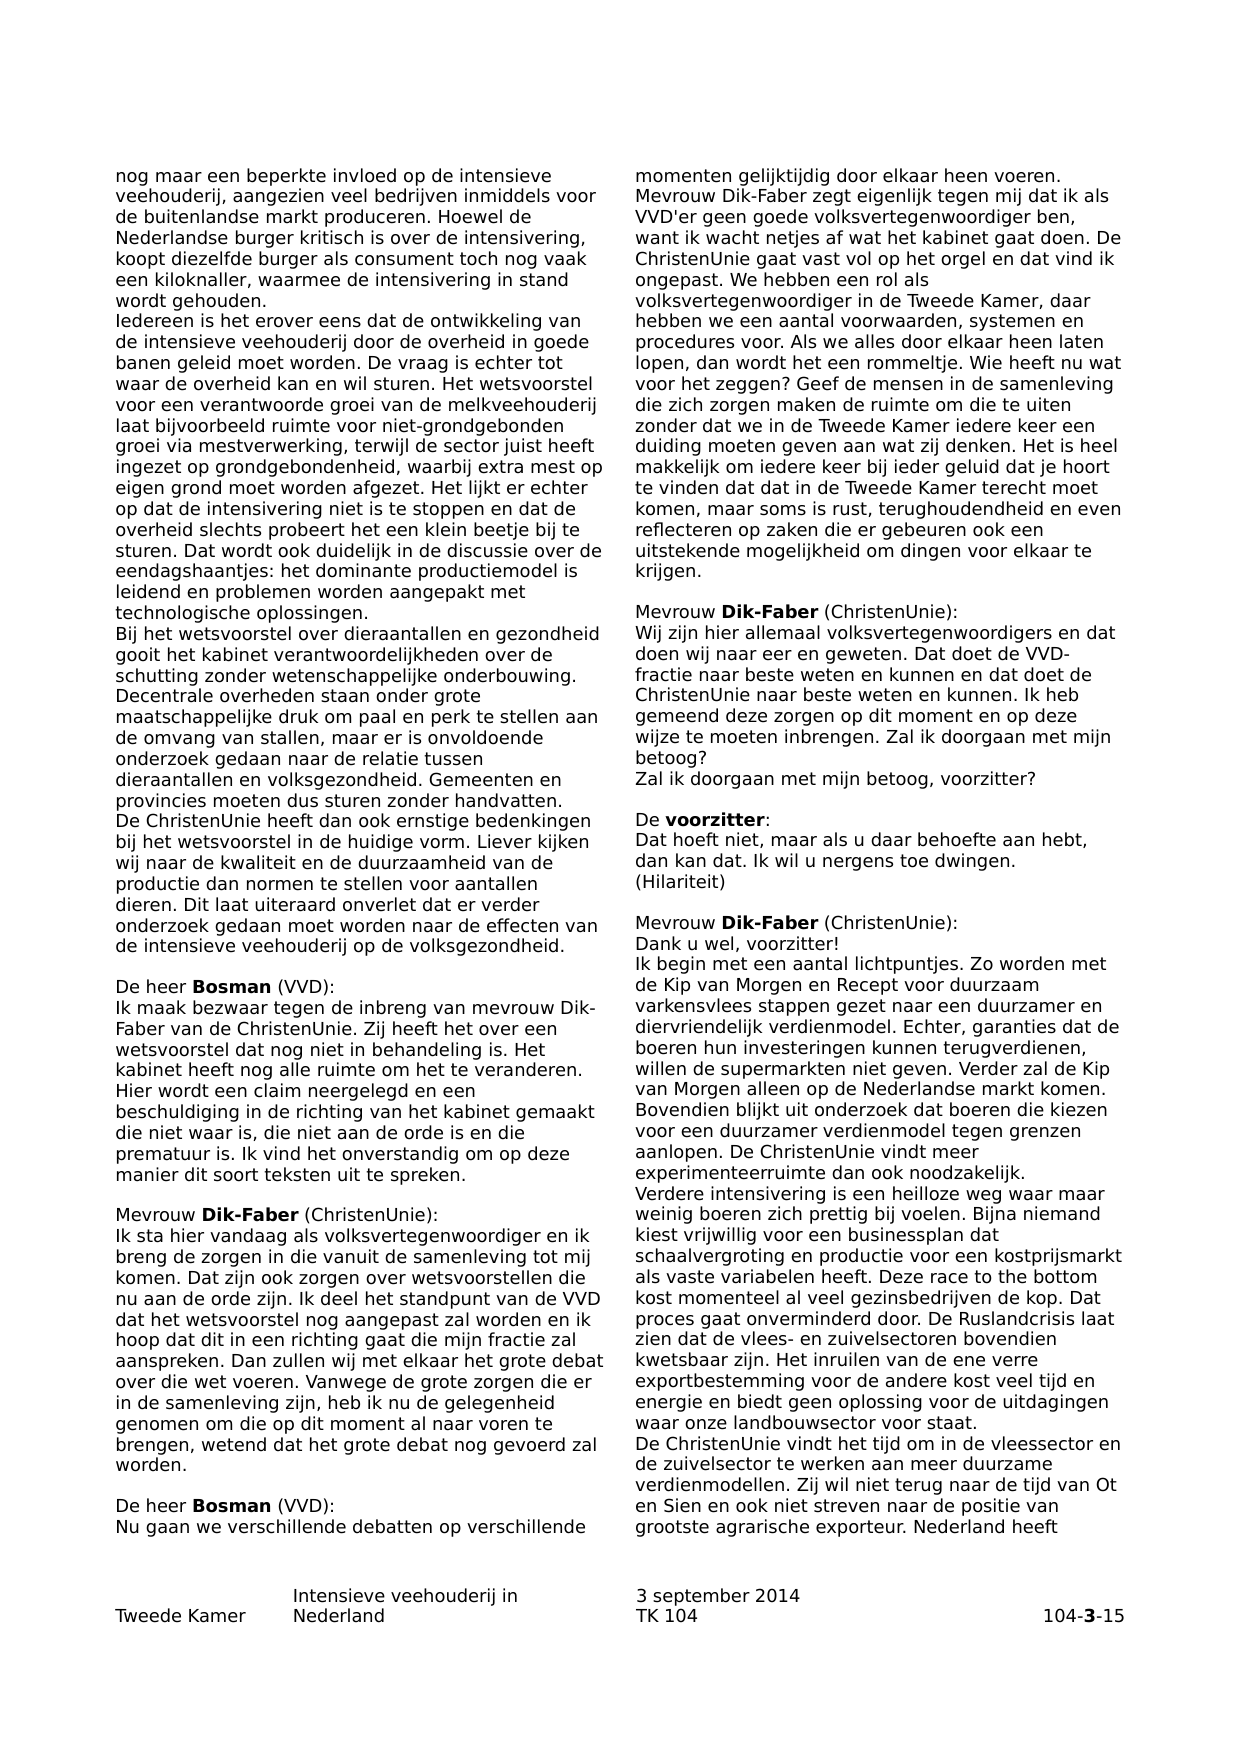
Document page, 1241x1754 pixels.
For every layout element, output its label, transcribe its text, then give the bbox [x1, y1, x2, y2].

text Iedereen is het erover eens dat de ontwikkeling van de intensieve veehouderij door de overheid in goede banen geleid moet worden. De vraag is echter tot waar de overheid kan en wil sturen. Het wetsvoorstel voor een verantwoorde groei van de melkveehouderij laat bijvoorbeeld ruimte voor niet-grondgebonden groei via mestverwerking, terwijl de sector juist heeft ingezet op grondgebondenheid, waarbij extra mest op eigen grond moet worden afgezet. Het lijkt er echter op dat de intensivering niet is te stoppen en dat de overheid slechts probeert het een klein beetje bij te sturen. Dat wordt ook duidelijk in de discussie over de eendagshaantjes: het dominante productiemodel is leidend en problemen worden aangepakt met technologische oplossingen. [115, 311, 605, 624]
text Verdere intensivering is een heilloze weg waar maar weinig boeren zich prettig bij voelen. Bijna niemand kiest vrijwillig voor een businessplan dat schaalvergroting en productie voor een kostprijsmarkt als vaste variabelen heeft. Deze race to the bottom kost momenteel al veel gezinsbedrijven de kop. Dat proces gaat onverminderd door. De Ruslandcrisis laat zien dat de vlees- en zuivelsectoren bovendien kwetsbaar zijn. Het inruilen van de ene verre exportbestemming voor de andere kost veel tijd en energie en biedt geen oplossing voor de uitdagingen waar onze landbouwsector voor staat. [635, 1183, 1125, 1433]
text momenten gelijktijdig door elkaar heen voeren. Mevrouw Dik-Faber zegt eigenlijk tegen mij dat ik als VVD'er geen goede volksvertegenwoordiger ben, want ik wacht netjes af wat het kabinet gaat doen. De ChristenUnie gaat vast vol op het orgel en dat vind ik ongepast. We hebben een rol als volksvertegenwoordiger in de Tweede Kamer, daar hebben we een aantal voorwaarden, systemen en procedures voor. Als we alles door elkaar heen laten lopen, dan wordt het een rommeltje. Wie heeft nu wat voor het zeggen? Geef de mensen in de samenleving die zich zorgen maken de ruimte om die te uiten zonder dat we in de Tweede Kamer iedere keer een duiding moeten geven aan wat zij denken. Het is heel makkelijk om iedere keer bij ieder geluid dat je hoort te vinden dat dat in de Tweede Kamer terecht moet komen, maar soms is rust, terughoudendheid en even reflecteren op zaken die er gebeuren ook een uitstekende mogelijkheid om dingen voor elkaar te krijgen. [635, 165, 1125, 582]
text Mevrouw Dik-Faber (ChristenUnie): [635, 913, 1125, 933]
text Ik maak bezwaar tegen de inbreng van mevrouw Dik-Faber van de ChristenUnie. Zij heeft het over een wetsvoorstel dat nog niet in behandeling is. Het kabinet heeft nog alle ruimte om het te veranderen. Hier wordt een claim neergelegd en een beschuldiging in de richting van het kabinet gemaakt die niet waar is, die niet aan de orde is en die prematuur is. Ik vind het onverstandig om op deze manier dit soort teksten uit te spreken. [115, 998, 605, 1185]
text De heer Bosman (VVD): [115, 977, 605, 998]
text Ik begin met een aantal lichtpuntjes. Zo worden met de Kip van Morgen en Recept voor duurzaam varkensvlees stappen gezet naar een duurzamer en diervriendelijk verdienmodel. Echter, garanties dat de boeren hun investeringen kunnen terugverdienen, willen de supermarkten niet geven. Verder zal de Kip van Morgen alleen op de Nederlandse markt komen. Bovendien blijkt uit onderzoek dat boeren die kiezen voor een duurzamer verdienmodel tegen grenzen aanlopen. De ChristenUnie vindt meer experimenteerruimte dan ook noodzakelijk. [635, 954, 1125, 1183]
text Ik sta hier vandaag als volksvertegenwoordiger en ik breng de zorgen in die vanuit de samenleving tot mij komen. Dat zijn ook zorgen over wetsvoorstellen die nu aan de orde zijn. Ik deel het standpunt van de VVD dat het wetsvoorstel nog aangepast zal worden en ik hoop dat dit in een richting gaat die mijn fractie zal aanspreken. Dan zullen wij met elkaar het grote debat over die wet voeren. Vanwege de grote zorgen die er in de samenleving zijn, heb ik nu de gelegenheid genomen om die op dit moment al naar voren te brengen, wetend dat het grote debat nog gevoerd zal worden. [115, 1226, 605, 1476]
text De voorzitter: [635, 809, 1125, 830]
text Wij zijn hier allemaal volksvertegenwoordigers en dat doen wij naar eer en geweten. Dat doet de VVD-fractie naar beste weten en kunnen en dat doet de ChristenUnie naar beste weten en kunnen. Ik heb gemeend deze zorgen op dit moment en op deze wijze te moeten inbrengen. Zal ik doorgaan met mijn betoog? [635, 623, 1125, 768]
text Dank u wel, voorzitter! [635, 933, 1125, 954]
text De ChristenUnie vindt het tijd om in de vleessector en de zuivelsector te werken aan meer duurzame verdienmodellen. Zij wil niet terug naar de tijd van Ot en Sien en ook niet streven naar de positie van grootste agrarische exporteur. Nederland heeft [635, 1433, 1125, 1537]
text De ChristenUnie heeft dan ook ernstige bedenkingen bij het wetsvoorstel in de huidige vorm. Liever kijken wij naar de kwaliteit en de duurzaamheid van de productie dan normen te stellen voor aantallen dieren. Dit laat uiteraard onverlet dat er verder onderzoek gedaan moet worden naar de effecten van de intensieve veehouderij op de volksgezondheid. [115, 811, 605, 957]
text Mevrouw Dik-Faber (ChristenUnie): [635, 602, 1125, 623]
text Nu gaan we verschillende debatten op verschillende [115, 1517, 605, 1537]
text (Hilariteit) [635, 872, 1125, 893]
text Dat hoeft niet, maar als u daar behoefte aan hebt, dan kan dat. Ik wil u nergens toe dwingen. [635, 830, 1125, 872]
text De heer Bosman (VVD): [115, 1496, 605, 1517]
text Bij het wetsvoorstel over dieraantallen en gezondheid gooit het kabinet verantwoordelijkheden over de schutting zonder wetenschappelijke onderbouwing. Decentrale overheden staan onder grote maatschappelijke druk om paal en perk te stellen aan de omvang van stallen, maar er is onvoldoende onderzoek gedaan naar de relatie tussen dieraantallen en volksgezondheid. Gemeenten en provincies moeten dus sturen zonder handvatten. [115, 624, 605, 811]
text nog maar een beperkte invloed op de intensieve veehouderij, aangezien veel bedrijven inmiddels voor de buitenlandse markt produceren. Hoewel de Nederlandse burger kritisch is over de intensivering, koopt diezelfde burger als consument toch nog vaak een kiloknaller, waarmee de intensivering in stand wordt gehouden. [115, 165, 605, 311]
text Zal ik doorgaan met mijn betoog, voorzitter? [635, 768, 1125, 789]
text Mevrouw Dik-Faber (ChristenUnie): [115, 1205, 605, 1226]
